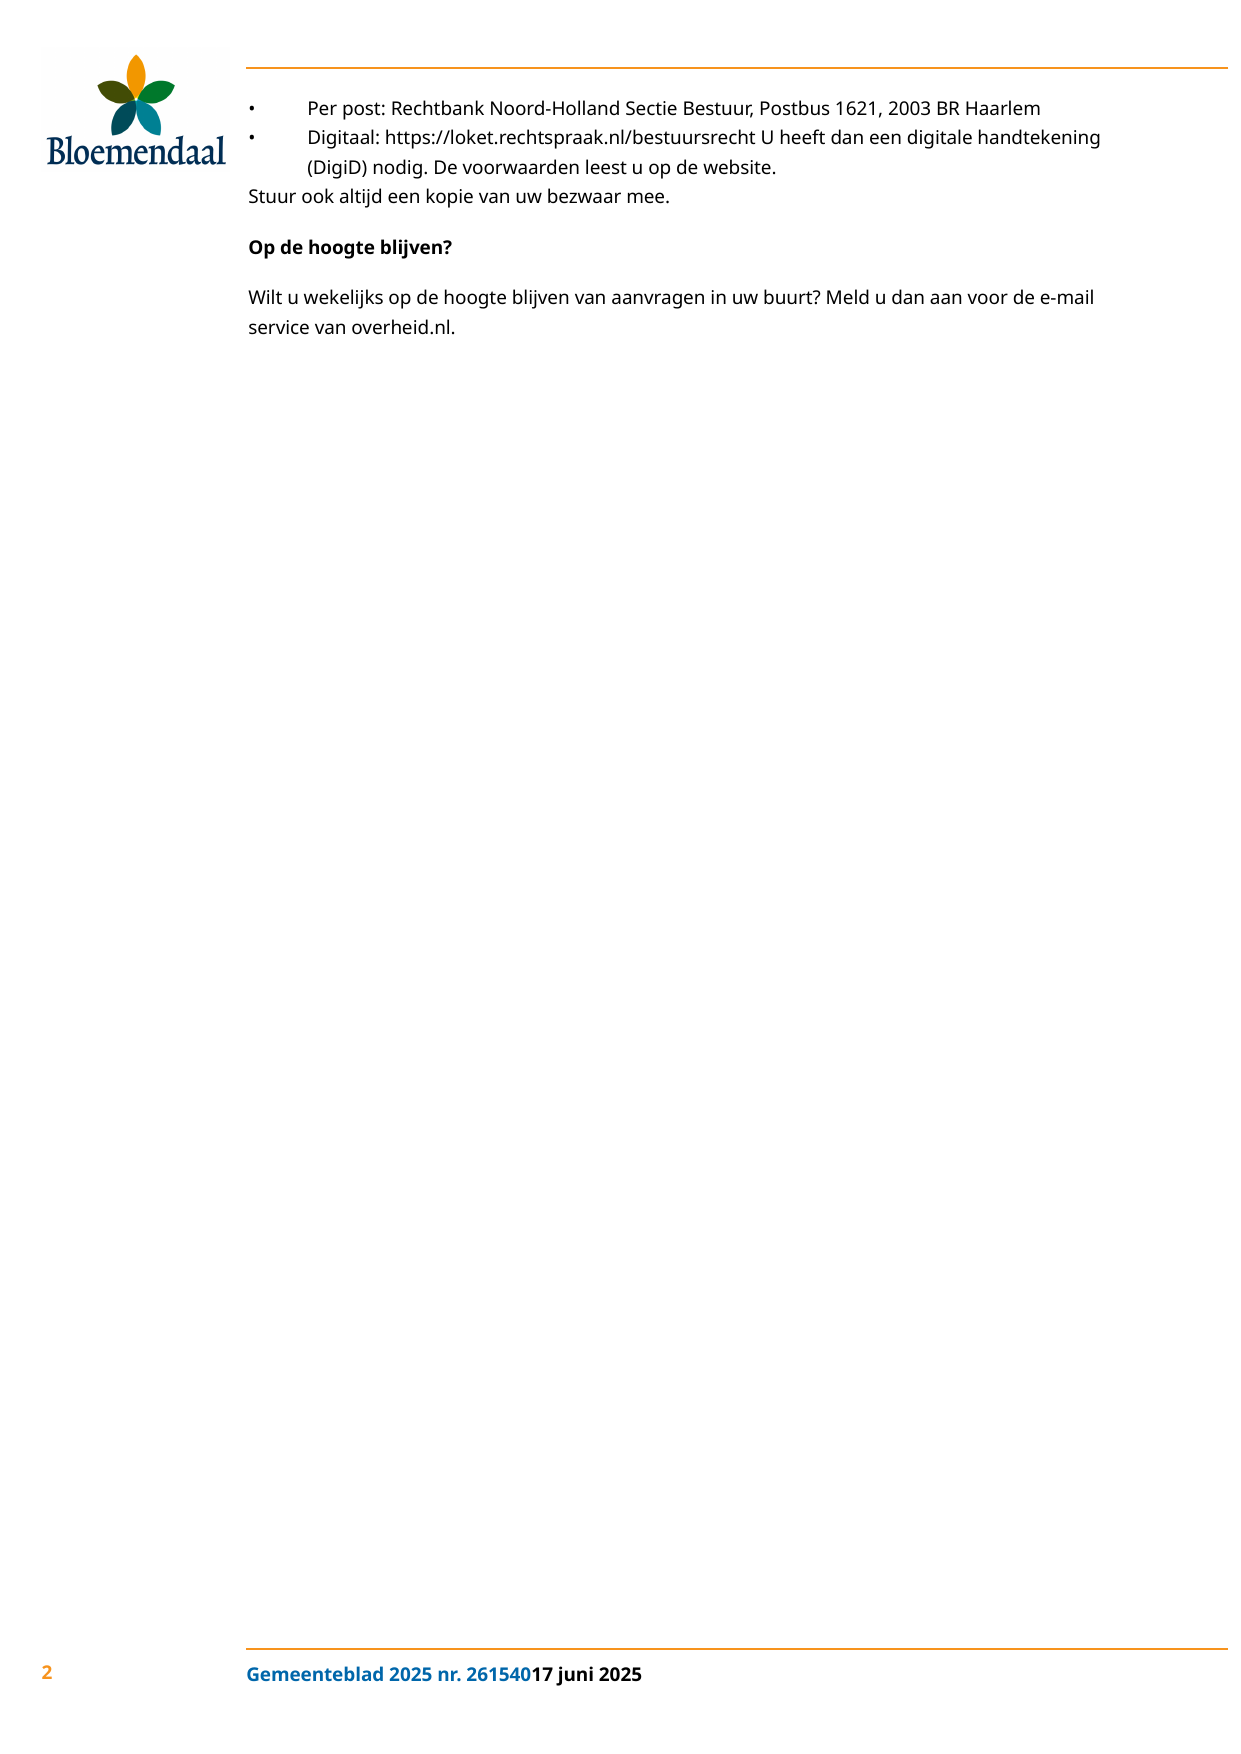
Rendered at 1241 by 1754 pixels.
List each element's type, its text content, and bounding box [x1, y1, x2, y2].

list Digitaal: https://loket.rechtspraak.nl/bestuursrecht U heeft dan een digitale handtekening (DigiD) nodig. De voorwaarden leest u op de website. [248, 124, 1152, 180]
list Per post: Rechtbank Noord-Holland Sectie Bestuur, Postbus 1621, 2003 BR Haarlem [248, 95, 1152, 121]
text Stuur ook altijd een kopie van uw bezwaar mee. [248, 183, 1152, 209]
picture [41, 47, 231, 172]
text Op de hoogte blijven? [248, 234, 1152, 260]
text Wilt u wekelijks op de hoogte blijven van aanvragen in uw buurt? Meld u dan aan voor de e-mail service van overheid.nl. [248, 284, 1152, 340]
